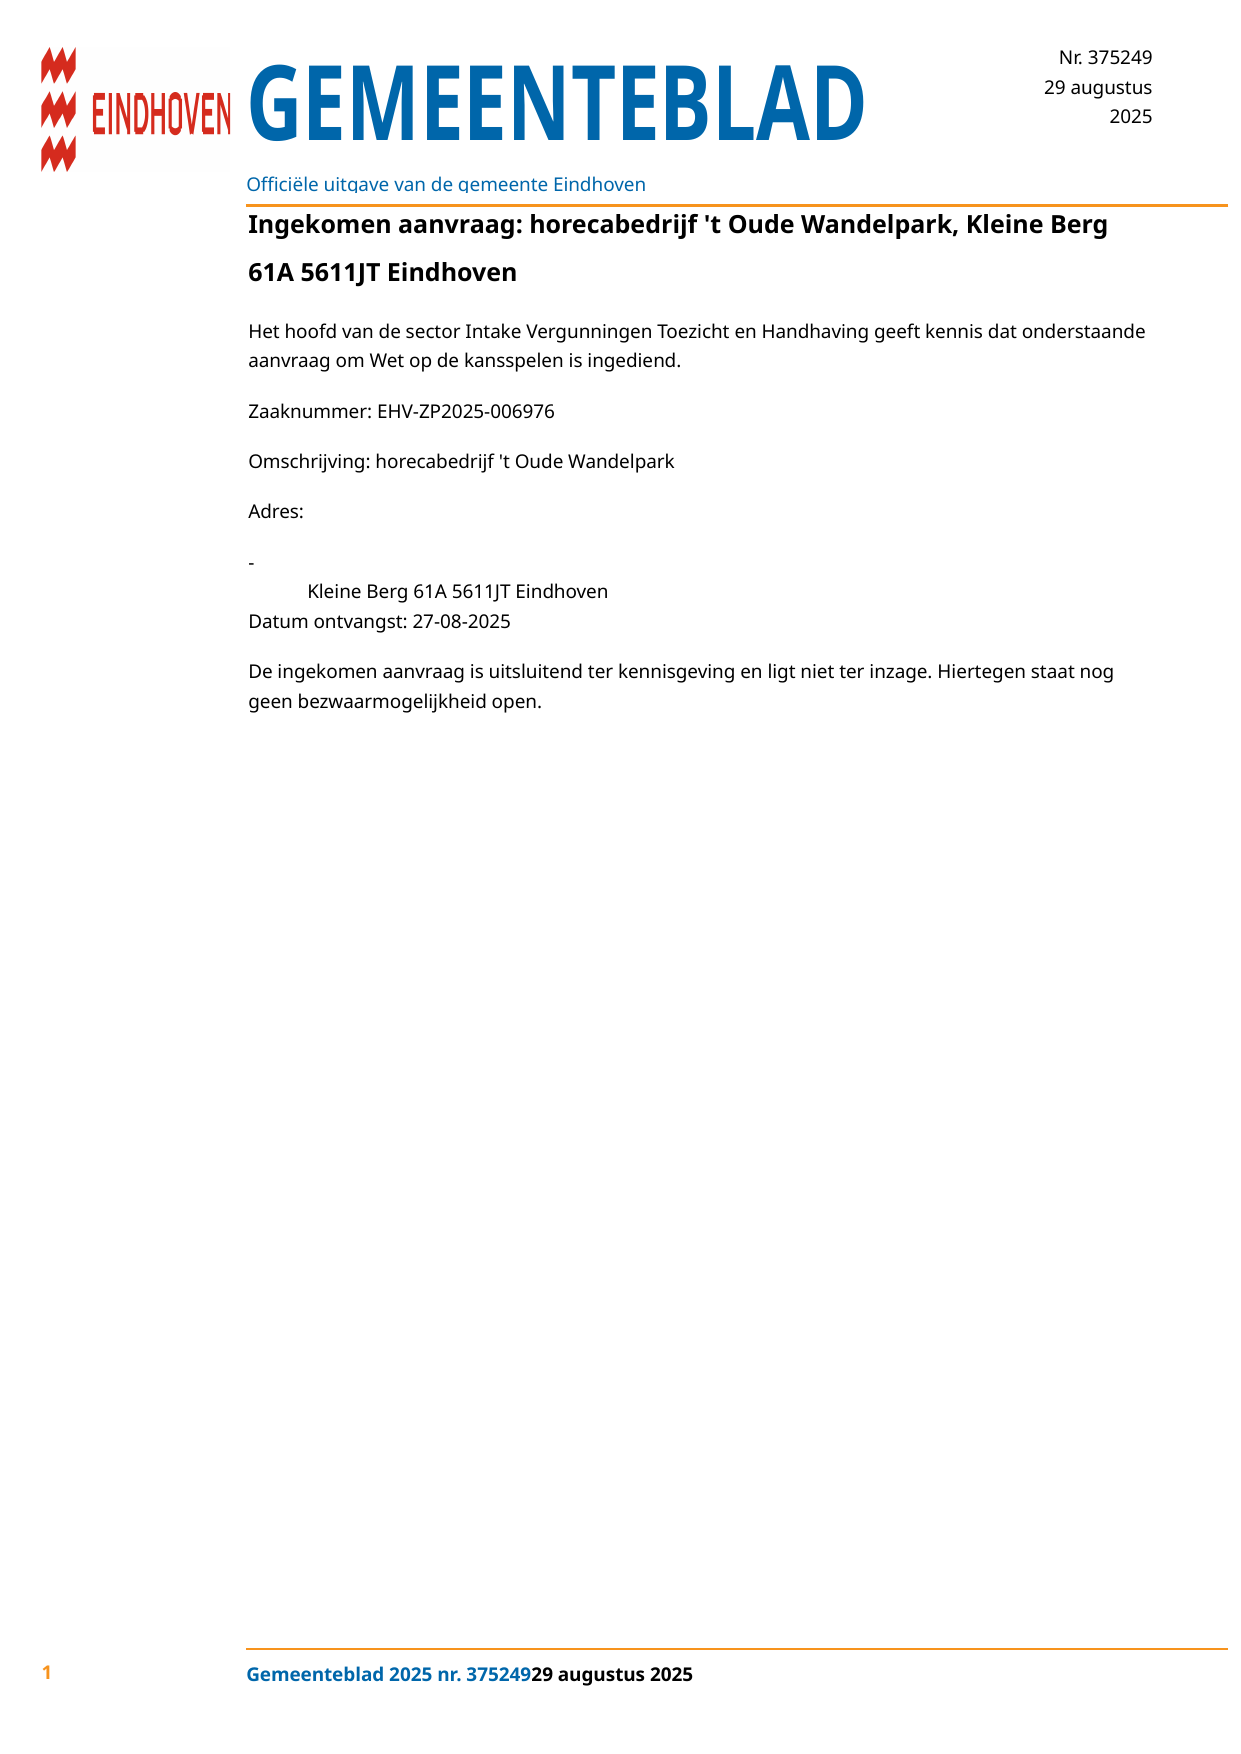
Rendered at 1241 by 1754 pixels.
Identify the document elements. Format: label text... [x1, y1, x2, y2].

text Datum ontvangst: 27-08-2025 [248, 608, 1152, 634]
text Omschrijving: horecabedrijf 't Oude Wandelpark [248, 448, 1152, 474]
list Kleine Berg 61A 5611JT Eindhoven [248, 579, 1152, 604]
text Ingekomen aanvraag: horecabedrijf 't Oude Wandelpark, Kleine Berg 61A 5611JT Eindhoven [248, 207, 1152, 288]
text Adres: [248, 499, 1152, 524]
picture [41, 47, 231, 172]
text De ingekomen aanvraag is uitsluitend ter kennisgeving en ligt niet ter inzage. Hiertegen staat nog geen bezwaarmogelijkheid open. [248, 659, 1152, 714]
text Het hoofd van de sector Intake Vergunningen Toezicht en Handhaving geeft kennis dat onderstaande aanvraag om Wet op de kansspelen is ingediend. [248, 318, 1152, 373]
text Zaaknummer: EHV-ZP2025-006976 [248, 398, 1152, 424]
